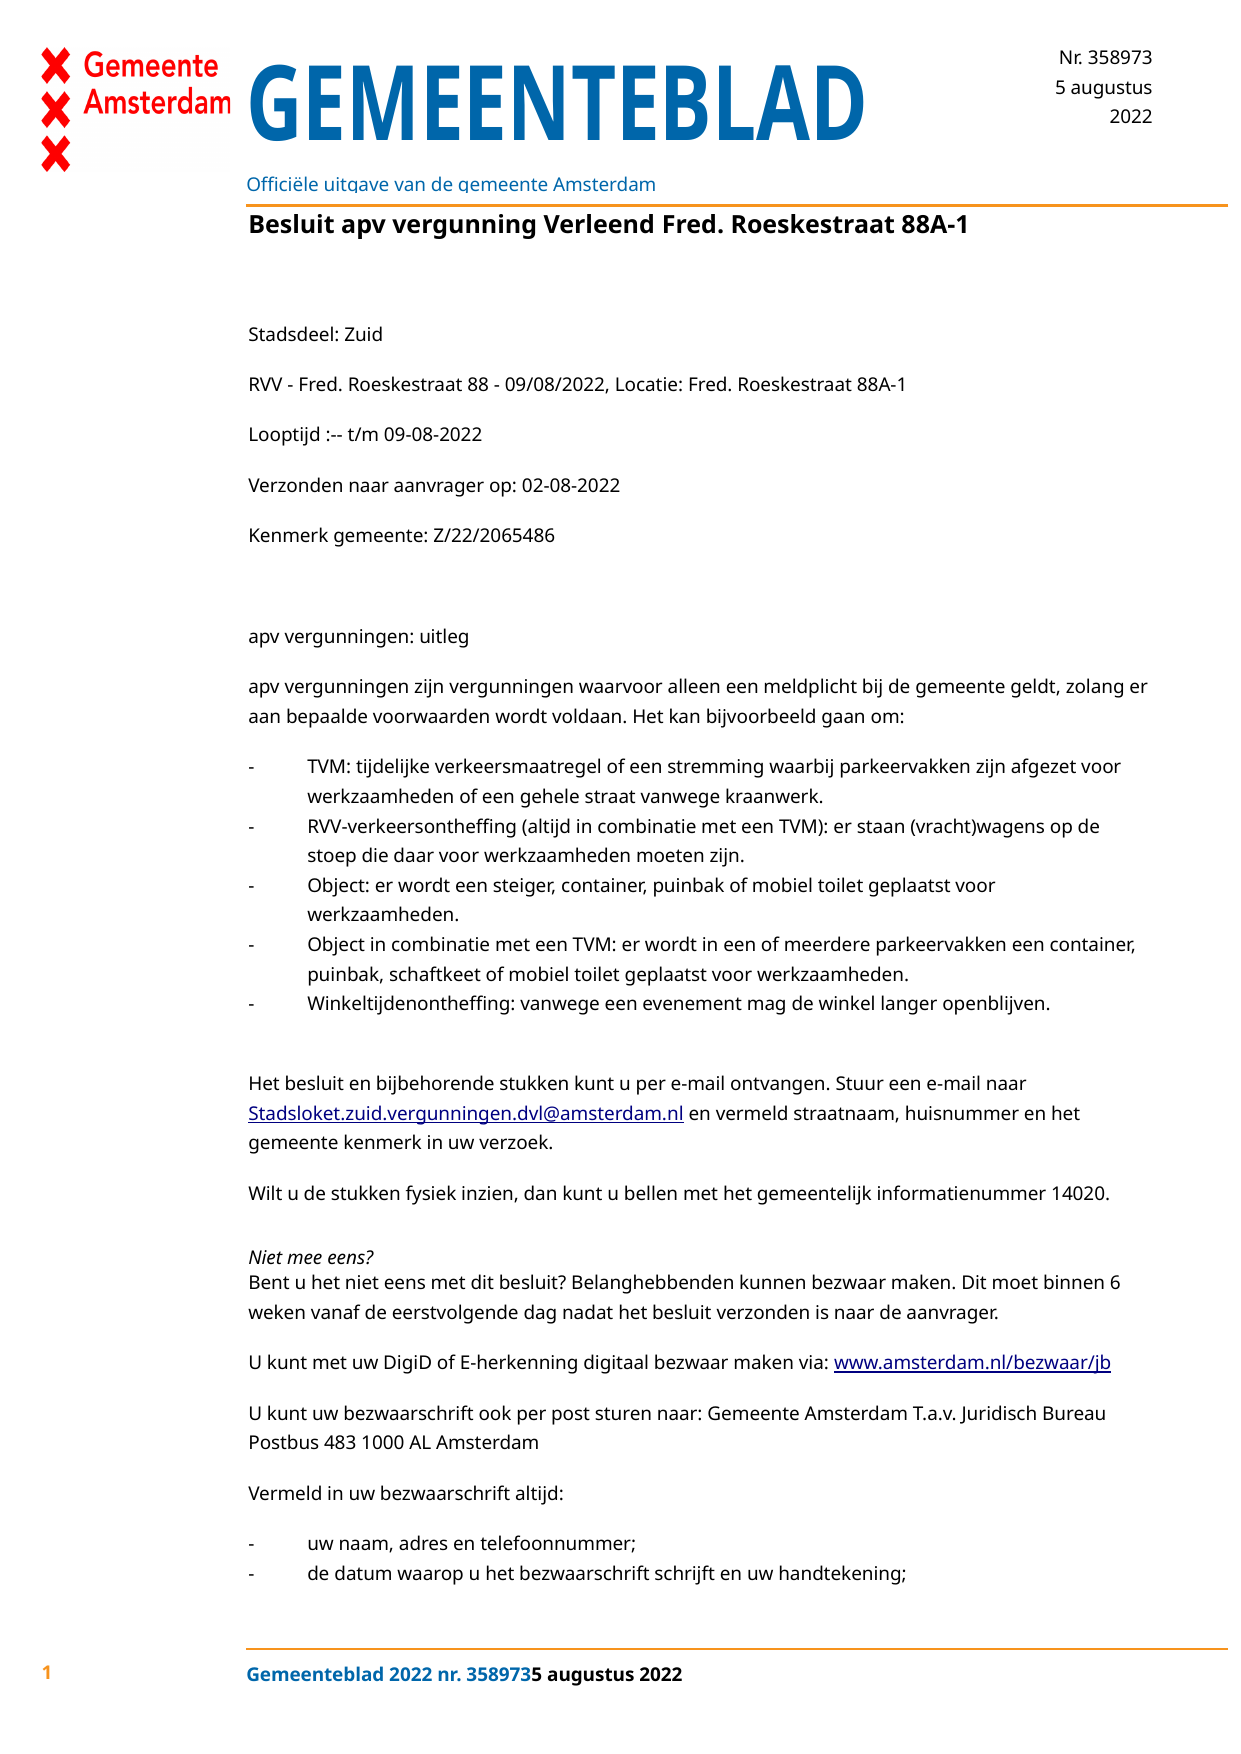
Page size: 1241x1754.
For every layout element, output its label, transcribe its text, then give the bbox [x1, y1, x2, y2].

text Verzonden naar aanvrager op: 02-08-2022 [248, 472, 1152, 498]
text apv vergunningen: uitleg [248, 623, 1152, 649]
list uw naam, adres en telefoonnummer; [248, 1530, 1152, 1556]
text Kenmerk gemeente: Z/22/2065486 [248, 522, 1152, 548]
text Looptijd :-- t/m 09-08-2022 [248, 422, 1152, 447]
list TVM: tijdelijke verkeersmaatregel of een stremming waarbij parkeervakken zijn afgezet voor werkzaamheden of een gehele straat vanwege kraanwerk. [248, 754, 1152, 809]
list Object in combinatie met een TVM: er wordt in een of meerdere parkeervakken een container, puinbak, schaftkeet of mobiel toilet geplaatst voor werkzaamheden. [248, 931, 1152, 986]
text Niet mee eens? [248, 1244, 1152, 1269]
list Winkeltijdenontheffing: vanwege een evenement mag de winkel langer openblijven. [248, 990, 1152, 1016]
text apv vergunningen zijn vergunningen waarvoor alleen een meldplicht bij de gemeente geldt, zolang er aan bepaalde voorwaarden wordt voldaan. Het kan bijvoorbeeld gaan om: [248, 674, 1152, 729]
picture [41, 47, 231, 172]
text Stadsdeel: Zuid [248, 321, 1152, 346]
text Vermeld in uw bezwaarschrift altijd: [248, 1480, 1152, 1506]
list RVV-verkeersontheffing (altijd in combinatie met een TVM): er staan (vracht)wagens op de stoep die daar voor werkzaamheden moeten zijn. [248, 813, 1152, 868]
text Besluit apv vergunning Verleend Fred. Roeskestraat 88A-1 [248, 207, 1152, 241]
text Bent u het niet eens met dit besluit? Belanghebbenden kunnen bezwaar maken. Dit moet binnen 6 weken vanaf de eerstvolgende dag nadat het besluit verzonden is naar de aanvrager. [248, 1269, 1152, 1325]
text Wilt u de stukken fysiek inzien, dan kunt u bellen met het gemeentelijk informatienummer 14020. [248, 1180, 1152, 1206]
text U kunt uw bezwaarschrift ook per post sturen naar: Gemeente Amsterdam T.a.v. Juridisch Bureau Postbus 483 1000 AL Amsterdam [248, 1400, 1152, 1455]
list de datum waarop u het bezwaarschrift schrijft en uw handtekening; [248, 1560, 1152, 1586]
text Het besluit en bijbehorende stukken kunt u per e-mail ontvangen. Stuur een e-mail naar Stadsloket.zuid.vergunningen.dvl@amsterdam.nl en vermeld straatnaam, huisnummer en het gemeente kenmerk in uw verzoek. [248, 1070, 1152, 1155]
list Object: er wordt een steiger, container, puinbak of mobiel toilet geplaatst voor werkzaamheden. [248, 872, 1152, 927]
text U kunt met uw DigiD of E-herkenning digitaal bezwaar maken via: www.amsterdam.nl/bezwaar/jb [248, 1349, 1152, 1375]
text RVV - Fred. Roeskestraat 88 - 09/08/2022, Locatie: Fred. Roeskestraat 88A-1 [248, 371, 1152, 397]
